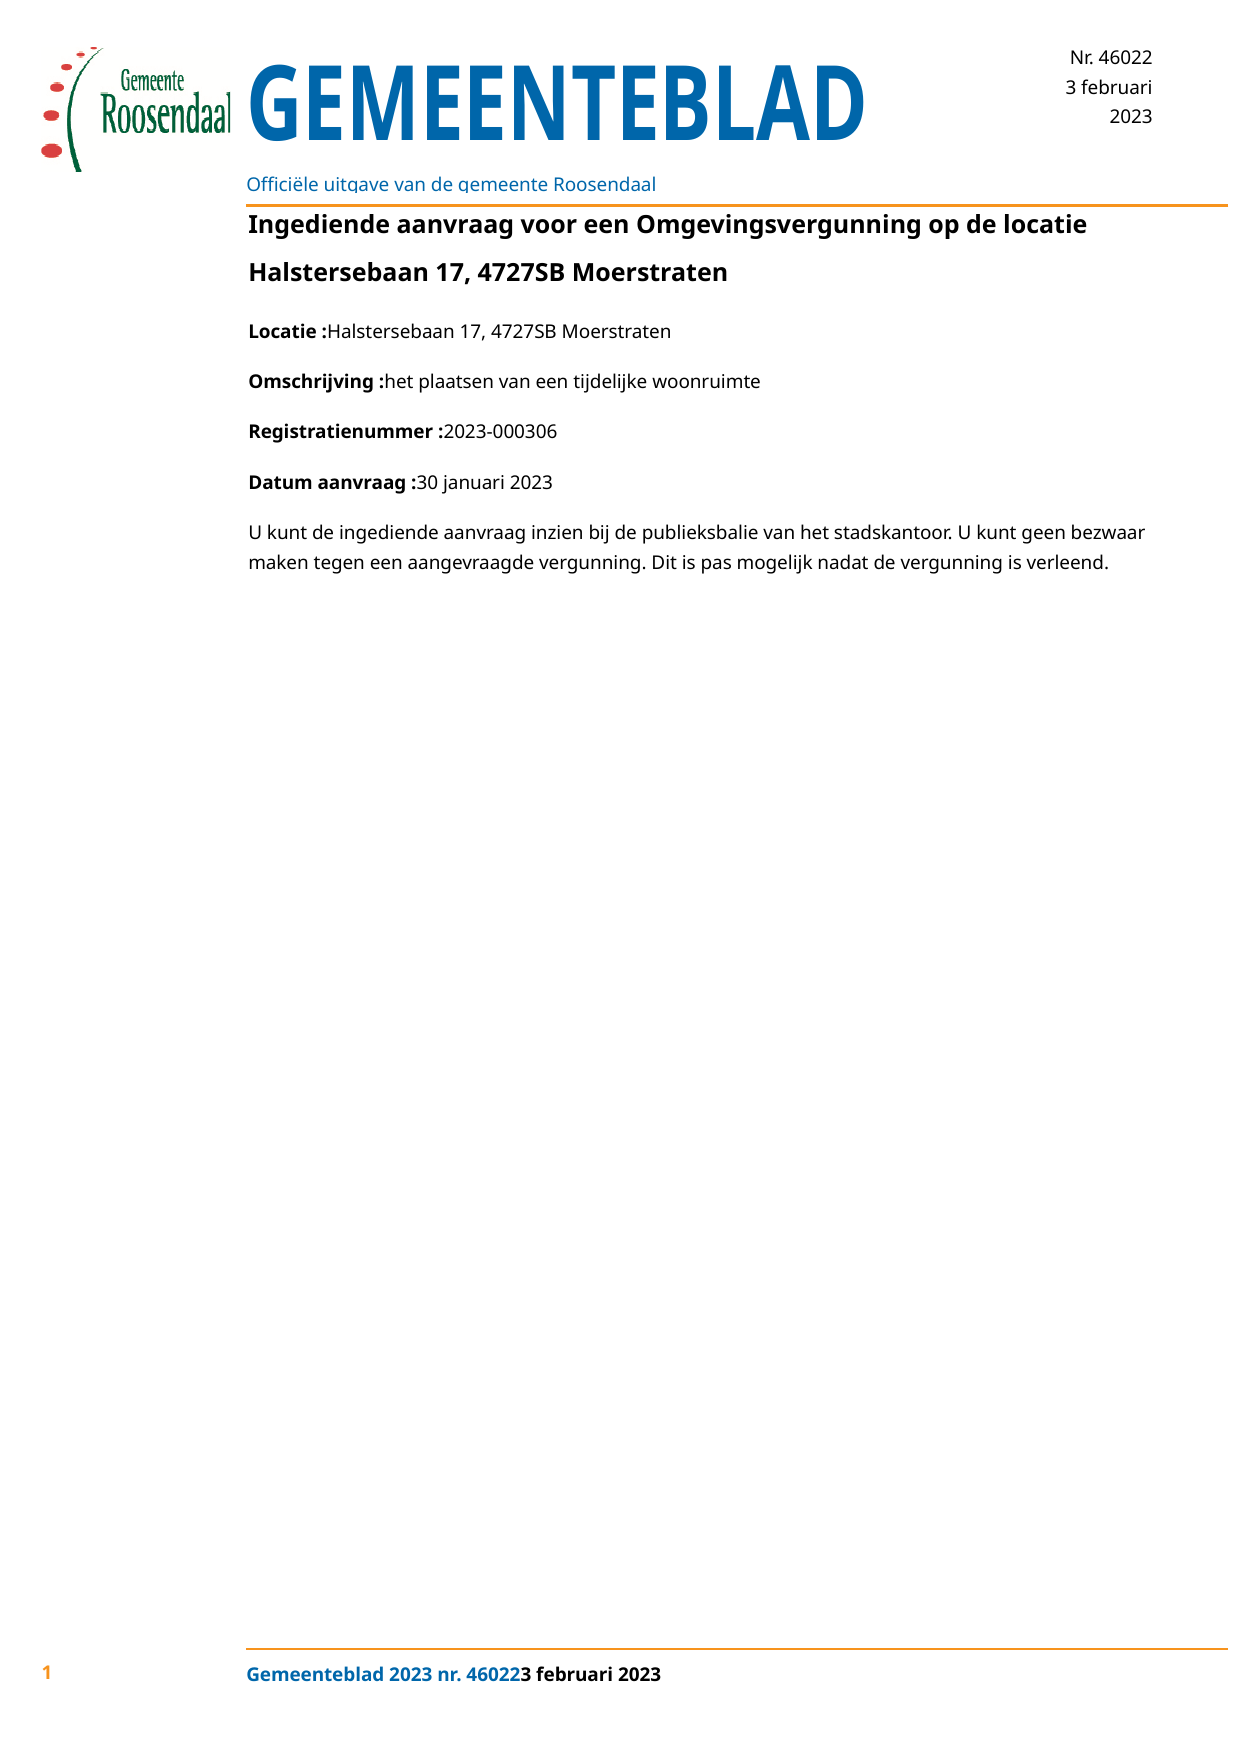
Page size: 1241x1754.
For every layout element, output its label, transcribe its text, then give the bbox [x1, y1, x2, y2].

text Locatie :Halstersebaan 17, 4727SB Moerstraten [248, 318, 1152, 344]
picture [41, 47, 231, 172]
text Omschrijving :het plaatsen van een tijdelijke woonruimte [248, 368, 1152, 394]
text Ingediende aanvraag voor een Omgevingsvergunning op de locatie Halstersebaan 17, 4727SB Moerstraten [248, 207, 1152, 288]
text Datum aanvraag :30 januari 2023 [248, 469, 1152, 495]
text Registratienummer :2023-000306 [248, 419, 1152, 444]
text U kunt de ingediende aanvraag inzien bij de publieksbalie van het stadskantoor. U kunt geen bezwaar maken tegen een aangevraagde vergunning. Dit is pas mogelijk nadat de vergunning is verleend. [248, 519, 1152, 575]
